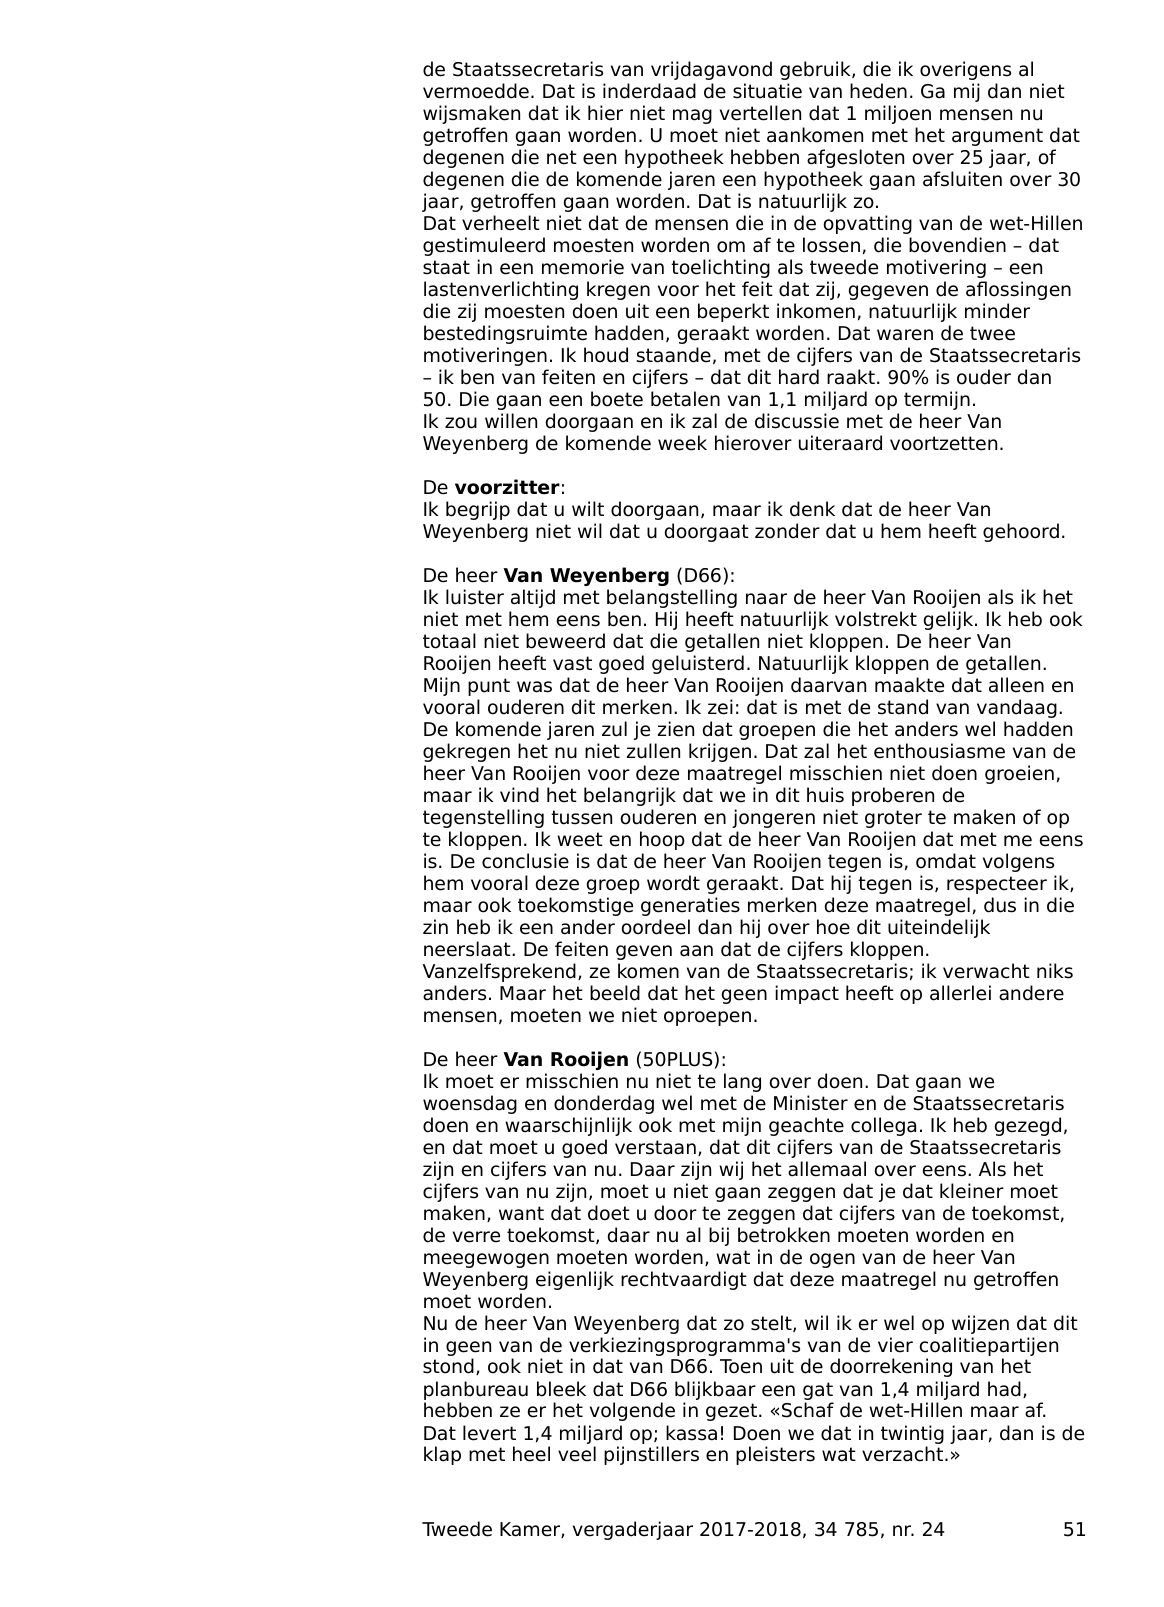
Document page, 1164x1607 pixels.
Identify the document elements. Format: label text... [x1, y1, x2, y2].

text de Staatssecretaris van vrijdagavond gebruik, die ik overigens al vermoedde. Dat is inderdaad de situatie van heden. Ga mij dan niet wijsmaken dat ik hier niet mag vertellen dat 1 miljoen mensen nu getroffen gaan worden. U moet niet aankomen met het argument dat degenen die net een hypotheek hebben afgesloten over 25 jaar, of degenen die de komende jaren een hypotheek gaan afsluiten over 30 jaar, getroffen gaan worden. Dat is natuurlijk zo. [422, 59, 1087, 213]
text Nu de heer Van Weyenberg dat zo stelt, wil ik er wel op wijzen dat dit in geen van de verkiezingsprogramma's van de vier coalitiepartijen stond, ook niet in dat van D66. Toen uit de doorrekening van het planbureau bleek dat D66 blijkbaar een gat van 1,4 miljard had, hebben ze er het volgende in gezet. «Schaf de wet-Hillen maar af. Dat levert 1,4 miljard op; kassa! Doen we dat in twintig jaar, dan is de klap met heel veel pijnstillers en pleisters wat verzacht.» [422, 1312, 1087, 1466]
text De heer Van Rooijen (50PLUS): [422, 1049, 1087, 1071]
text Dat verheelt niet dat de mensen die in de opvatting van de wet-Hillen gestimuleerd moesten worden om af te lossen, die bovendien – dat staat in een memorie van toelichting als tweede motivering – een lastenverlichting kregen voor het feit dat zij, gegeven de aflossingen die zij moesten doen uit een beperkt inkomen, natuurlijk minder bestedingsruimte hadden, geraakt worden. Dat waren de twee motiveringen. Ik houd staande, met de cijfers van de Staatssecretaris – ik ben van feiten en cijfers – dat dit hard raakt. 90% is ouder dan 50. Die gaan een boete betalen van 1,1 miljard op termijn. [422, 213, 1087, 411]
text De voorzitter: [422, 477, 1087, 499]
text Ik begrijp dat u wilt doorgaan, maar ik denk dat de heer Van Weyenberg niet wil dat u doorgaat zonder dat u hem heeft gehoord. [422, 499, 1087, 543]
text De heer Van Weyenberg (D66): [422, 565, 1087, 587]
text Ik zou willen doorgaan en ik zal de discussie met de heer Van Weyenberg de komende week hierover uiteraard voortzetten. [422, 411, 1087, 455]
text Ik luister altijd met belangstelling naar de heer Van Rooijen als ik het niet met hem eens ben. Hij heeft natuurlijk volstrekt gelijk. Ik heb ook totaal niet beweerd dat die getallen niet kloppen. De heer Van Rooijen heeft vast goed geluisterd. Natuurlijk kloppen de getallen. Mijn punt was dat de heer Van Rooijen daarvan maakte dat alleen en vooral ouderen dit merken. Ik zei: dat is met de stand van vandaag. De komende jaren zul je zien dat groepen die het anders wel hadden gekregen het nu niet zullen krijgen. Dat zal het enthousiasme van de heer Van Rooijen voor deze maatregel misschien niet doen groeien, maar ik vind het belangrijk dat we in dit huis proberen de tegenstelling tussen ouderen en jongeren niet groter te maken of op te kloppen. Ik weet en hoop dat de heer Van Rooijen dat met me eens is. De conclusie is dat de heer Van Rooijen tegen is, omdat volgens hem vooral deze groep wordt geraakt. Dat hij tegen is, respecteer ik, maar ook toekomstige generaties merken deze maatregel, dus in die zin heb ik een ander oordeel dan hij over hoe dit uiteindelijk neerslaat. De feiten geven aan dat de cijfers kloppen. Vanzelfsprekend, ze komen van de Staatssecretaris; ik verwacht niks anders. Maar het beeld dat het geen impact heeft op allerlei andere mensen, moeten we niet oproepen. [422, 587, 1087, 1027]
text Ik moet er misschien nu niet te lang over doen. Dat gaan we woensdag en donderdag wel met de Minister en de Staatssecretaris doen en waarschijnlijk ook met mijn geachte collega. Ik heb gezegd, en dat moet u goed verstaan, dat dit cijfers van de Staatssecretaris zijn en cijfers van nu. Daar zijn wij het allemaal over eens. Als het cijfers van nu zijn, moet u niet gaan zeggen dat je dat kleiner moet maken, want dat doet u door te zeggen dat cijfers van de toekomst, de verre toekomst, daar nu al bij betrokken moeten worden en meegewogen moeten worden, wat in de ogen van de heer Van Weyenberg eigenlijk rechtvaardigt dat deze maatregel nu getroffen moet worden. [422, 1071, 1087, 1312]
